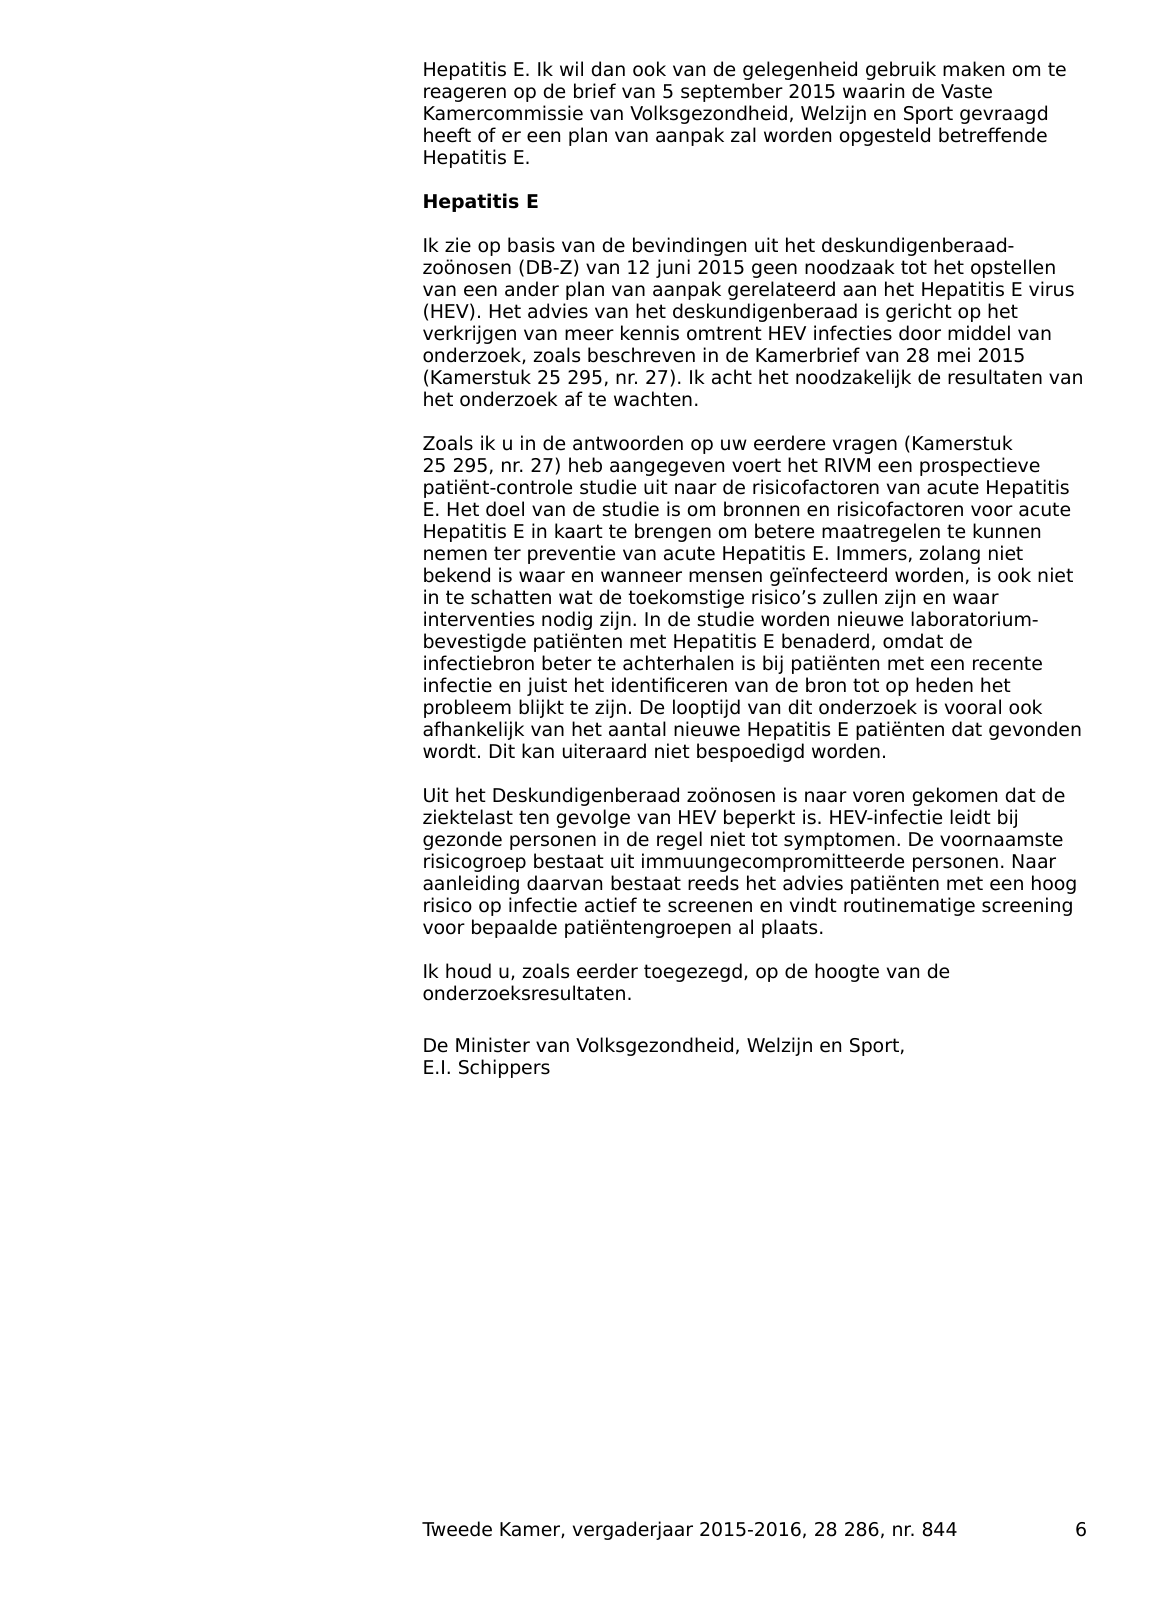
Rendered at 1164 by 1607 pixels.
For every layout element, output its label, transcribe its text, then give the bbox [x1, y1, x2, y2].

text Ik zie op basis van de bevindingen uit het deskundigenberaad-zoönosen (DB-Z) van 12 juni 2015 geen noodzaak tot het opstellen van een ander plan van aanpak gerelateerd aan het Hepatitis E virus (HEV). Het advies van het deskundigenberaad is gericht op het verkrijgen van meer kennis omtrent HEV infecties door middel van onderzoek, zoals beschreven in de Kamerbrief van 28 mei 2015 (Kamerstuk 25 295, nr. 27). Ik acht het noodzakelijk de resultaten van het onderzoek af te wachten. [422, 235, 1087, 411]
text Zoals ik u in de antwoorden op uw eerdere vragen (Kamerstuk 25 295, nr. 27) heb aangegeven voert het RIVM een prospectieve patiënt-controle studie uit naar de risicofactoren van acute Hepatitis E. Het doel van de studie is om bronnen en risicofactoren voor acute Hepatitis E in kaart te brengen om betere maatregelen te kunnen nemen ter preventie van acute Hepatitis E. Immers, zolang niet bekend is waar en wanneer mensen geïnfecteerd worden, is ook niet in te schatten wat de toekomstige risico’s zullen zijn en waar interventies nodig zijn. In de studie worden nieuwe laboratorium-bevestigde patiënten met Hepatitis E benaderd, omdat de infectiebron beter te achterhalen is bij patiënten met een recente infectie en juist het identificeren van de bron tot op heden het probleem blijkt te zijn. De looptijd van dit onderzoek is vooral ook afhankelijk van het aantal nieuwe Hepatitis E patiënten dat gevonden wordt. Dit kan uiteraard niet bespoedigd worden. [422, 433, 1087, 763]
text De Minister van Volksgezondheid, Welzijn en Sport, E.I. Schippers [422, 1035, 1087, 1079]
subtitle Hepatitis E [422, 191, 1087, 213]
text Ik houd u, zoals eerder toegezegd, op de hoogte van de onderzoeksresultaten. [422, 961, 1087, 1005]
text Uit het Deskundigenberaad zoönosen is naar voren gekomen dat de ziektelast ten gevolge van HEV beperkt is. HEV-infectie leidt bij gezonde personen in de regel niet tot symptomen. De voornaamste risicogroep bestaat uit immuungecompromitteerde personen. Naar aanleiding daarvan bestaat reeds het advies patiënten met een hoog risico op infectie actief te screenen en vindt routinematige screening voor bepaalde patiëntengroepen al plaats. [422, 785, 1087, 939]
text Hepatitis E. Ik wil dan ook van de gelegenheid gebruik maken om te reageren op de brief van 5 september 2015 waarin de Vaste Kamercommissie van Volksgezondheid, Welzijn en Sport gevraagd heeft of er een plan van aanpak zal worden opgesteld betreffende Hepatitis E. [422, 59, 1087, 169]
